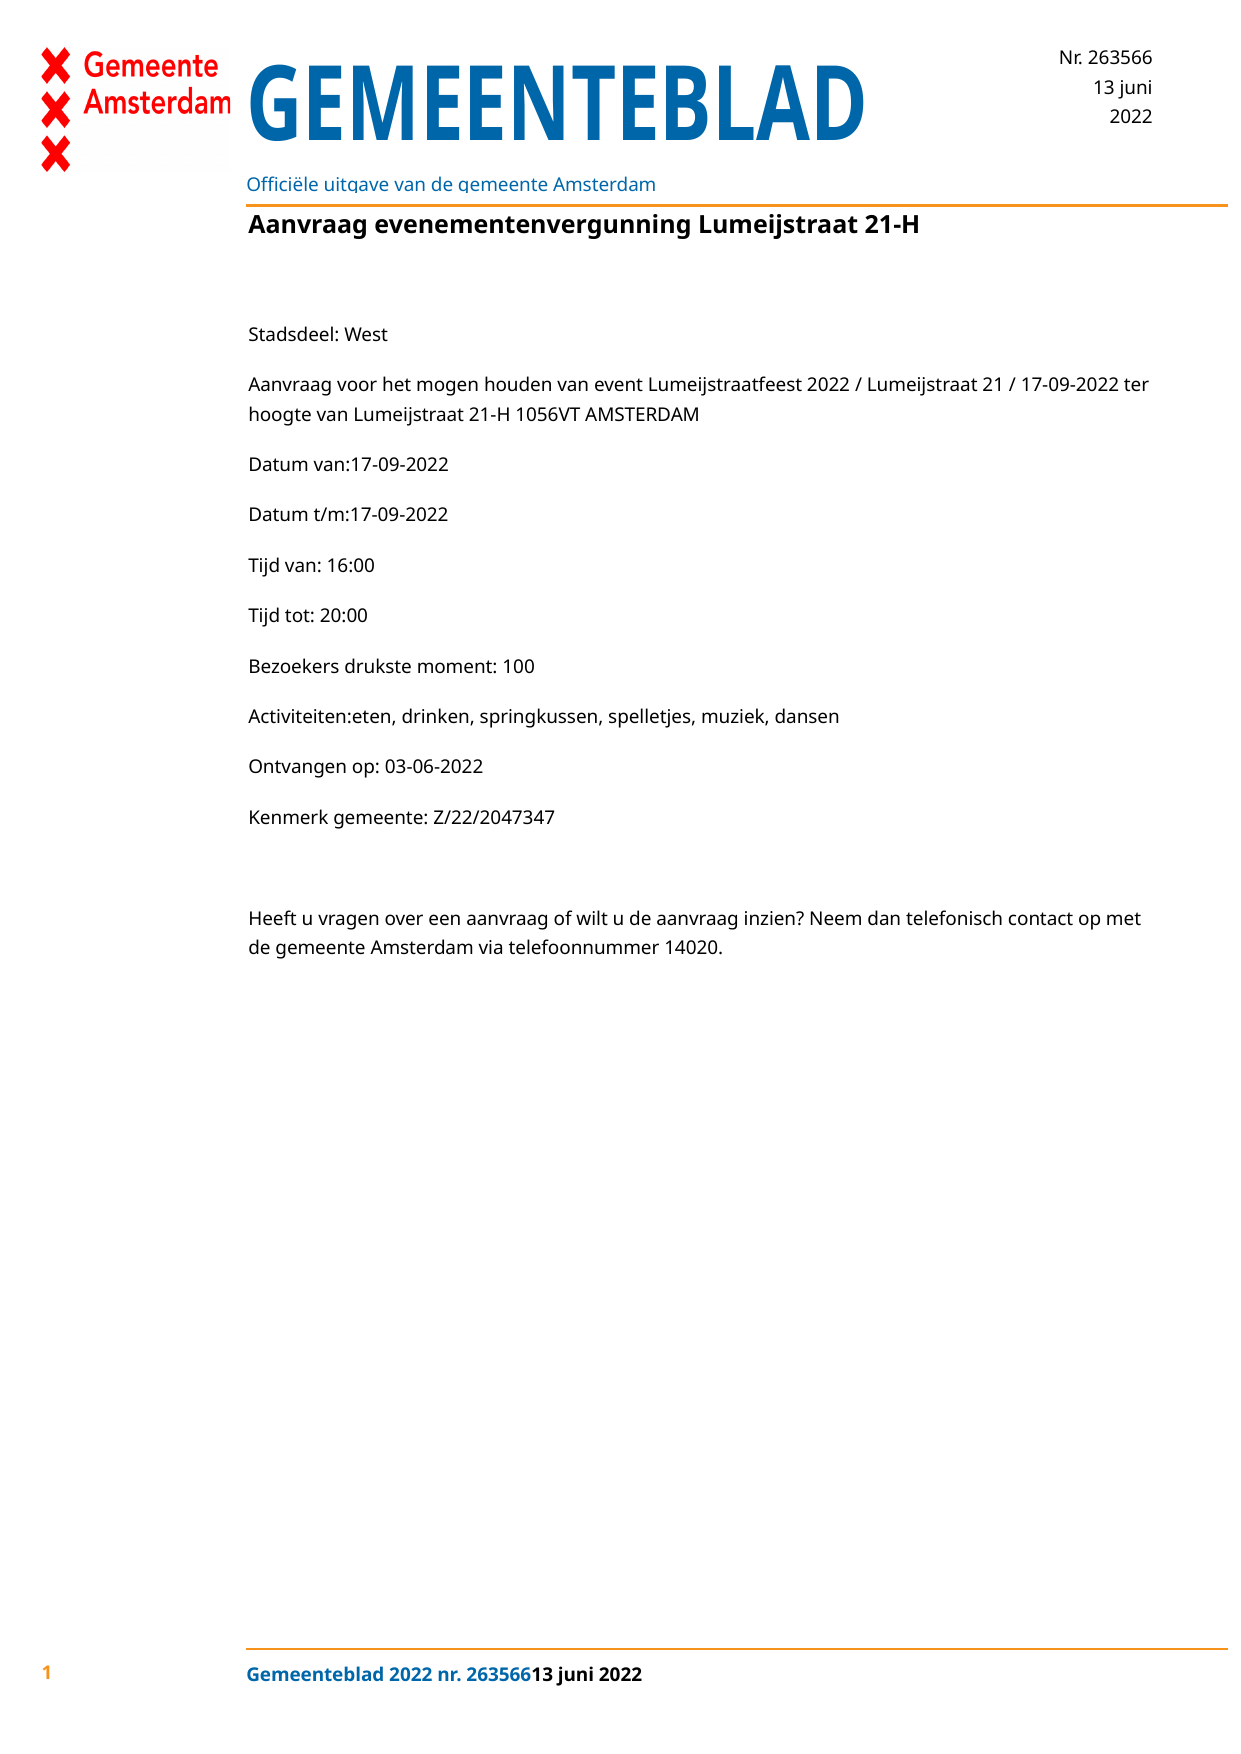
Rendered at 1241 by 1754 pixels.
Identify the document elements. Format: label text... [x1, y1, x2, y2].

text Ontvangen op: 03-06-2022 [248, 754, 1152, 779]
picture [41, 47, 231, 172]
text Tijd van: 16:00 [248, 552, 1152, 578]
text Datum van:17-09-2022 [248, 451, 1152, 477]
text Datum t/m:17-09-2022 [248, 502, 1152, 527]
text Activiteiten:eten, drinken, springkussen, spelletjes, muziek, dansen [248, 703, 1152, 729]
text Aanvraag evenementenvergunning Lumeijstraat 21-H [248, 207, 1152, 241]
text Aanvraag voor het mogen houden van event Lumeijstraatfeest 2022 / Lumeijstraat 21 / 17-09-2022 ter hoogte van Lumeijstraat 21-H 1056VT AMSTERDAM [248, 371, 1152, 426]
text Tijd tot: 20:00 [248, 602, 1152, 628]
text Heeft u vragen over een aanvraag of wilt u de aanvraag inzien? Neem dan telefonisch contact op met de gemeente Amsterdam via telefoonnummer 14020. [248, 905, 1152, 960]
text Kenmerk gemeente: Z/22/2047347 [248, 804, 1152, 830]
text Stadsdeel: West [248, 321, 1152, 346]
text Bezoekers drukste moment: 100 [248, 653, 1152, 678]
